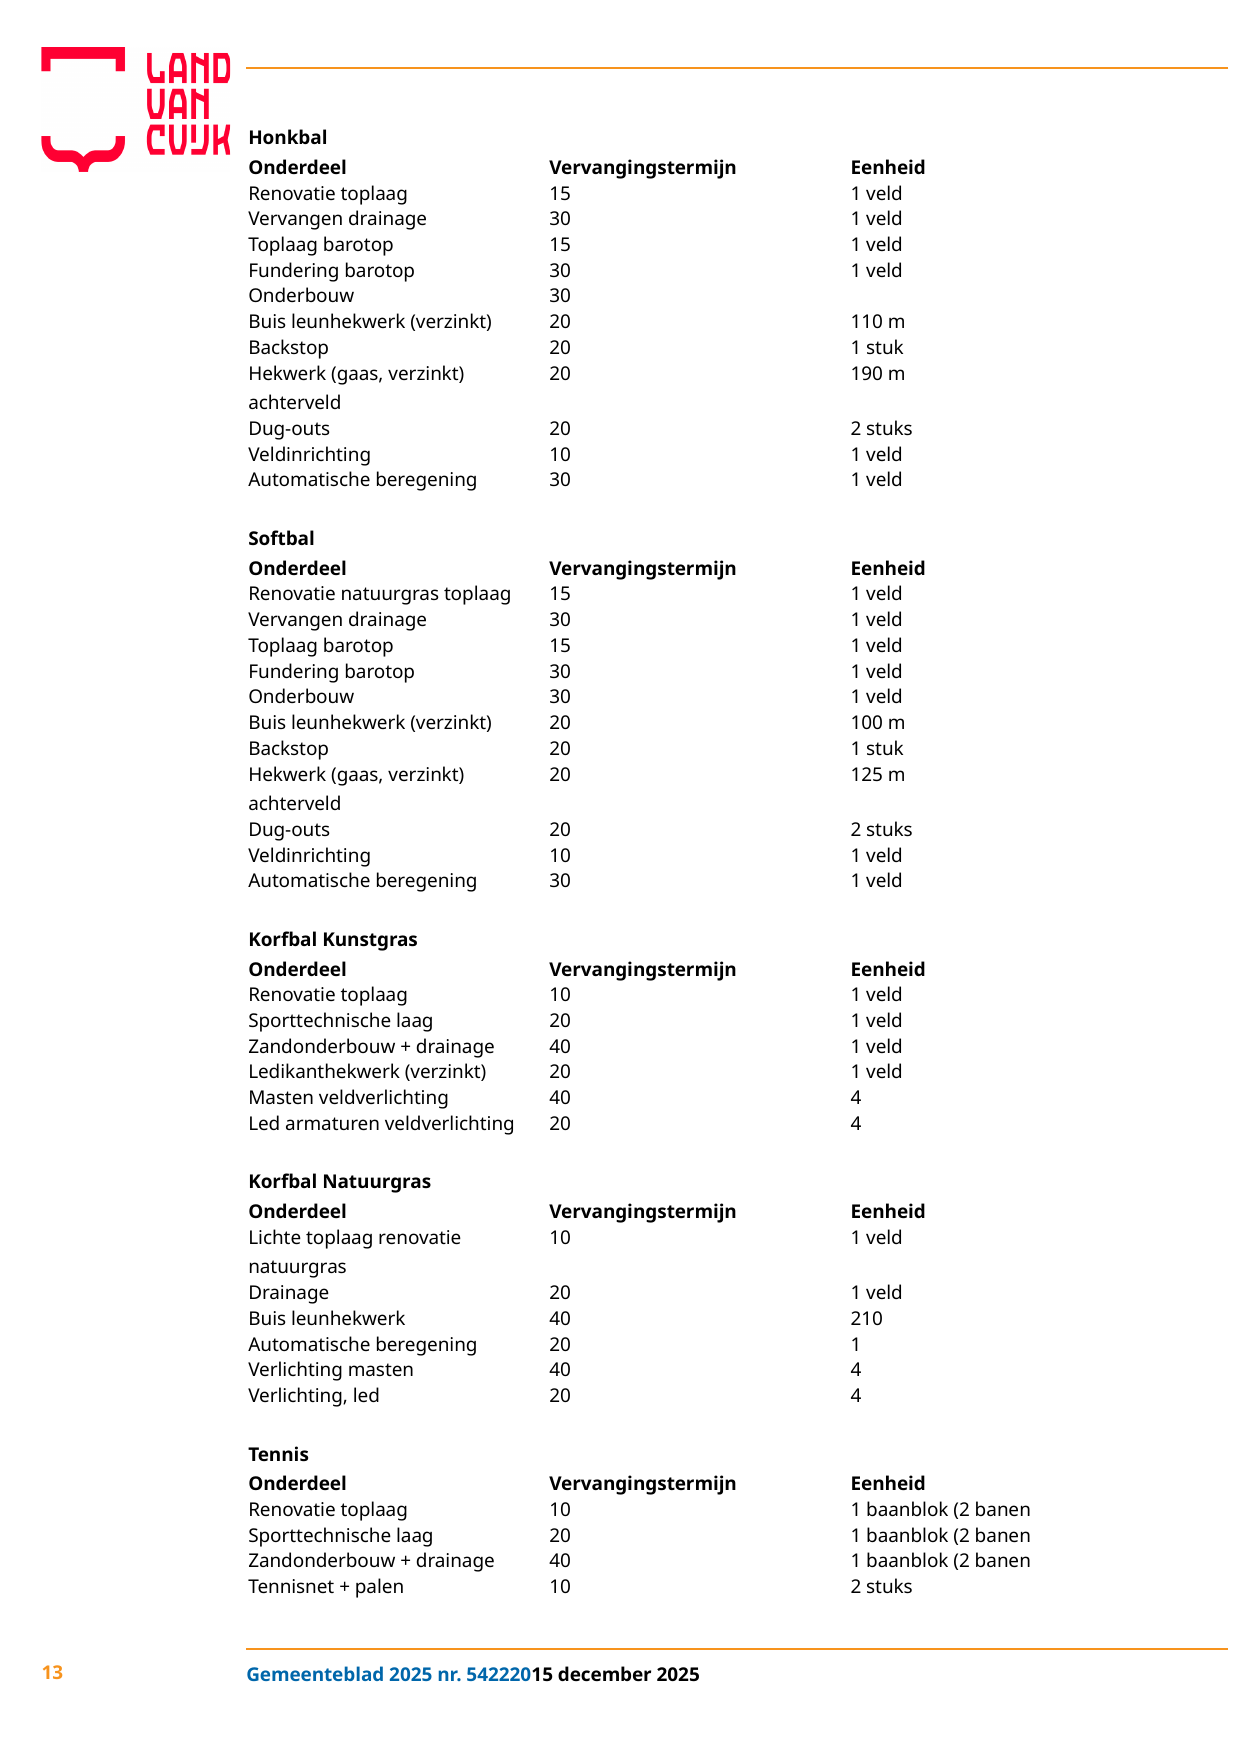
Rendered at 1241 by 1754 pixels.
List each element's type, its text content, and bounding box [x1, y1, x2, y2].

table_cell Hekwerk (gaas, verzinkt) achterveld [248, 360, 549, 415]
table_cell 4 [850, 1357, 1152, 1382]
table_cell Verlichting masten [248, 1357, 549, 1382]
table_cell 10 [549, 441, 850, 467]
table_cell Dug-outs [248, 415, 549, 441]
table_header Onderdeel [248, 1198, 549, 1224]
table_cell 4 [850, 1110, 1152, 1136]
table_cell 10 [549, 1574, 850, 1599]
table_cell 100 m [850, 709, 1152, 735]
table_header Vervangingstermijn [549, 1471, 850, 1496]
table_cell 30 [549, 684, 850, 709]
table_cell 20 [549, 309, 850, 334]
table_cell 20 [549, 334, 850, 360]
table_cell 110 m [850, 309, 1152, 334]
table_cell Tennisnet + palen [248, 1574, 549, 1599]
table_cell Renovatie toplaag [248, 981, 549, 1007]
table_cell 1 stuk [850, 334, 1152, 360]
table_cell 40 [549, 1548, 850, 1573]
table_cell 10 [549, 1224, 850, 1279]
table_cell 1 veld [850, 1007, 1152, 1033]
table_cell 1 veld [850, 581, 1152, 606]
table_cell 125 m [850, 761, 1152, 816]
table_header Eenheid [850, 1471, 1152, 1496]
table_cell 20 [549, 761, 850, 816]
table_cell 40 [549, 1033, 850, 1059]
table_header Onderdeel [248, 1471, 549, 1496]
table_cell Buis leunhekwerk [248, 1305, 549, 1331]
table_cell Sporttechnische laag [248, 1522, 549, 1548]
table_cell 30 [549, 257, 850, 283]
text Korfbal Natuurgras [248, 1169, 1152, 1194]
table_header Eenheid [850, 956, 1152, 981]
table_cell 1 veld [850, 1059, 1152, 1084]
table_cell 20 [549, 1382, 850, 1408]
table_cell 10 [549, 1496, 850, 1522]
table_cell Fundering barotop [248, 257, 549, 283]
table_header Onderdeel [248, 956, 549, 981]
table_cell 15 [549, 581, 850, 606]
table_cell 1 [850, 1331, 1152, 1357]
table_cell 30 [549, 658, 850, 683]
table_cell 2 stuks [850, 1574, 1152, 1599]
table_cell Fundering barotop [248, 658, 549, 683]
table_header Vervangingstermijn [549, 1198, 850, 1224]
table_cell 1 stuk [850, 735, 1152, 761]
table_cell 15 [549, 180, 850, 206]
table_cell 15 [549, 632, 850, 658]
table_cell 1 veld [850, 606, 1152, 632]
table_header Eenheid [850, 1198, 1152, 1224]
table_cell 1 veld [850, 206, 1152, 231]
table_cell 40 [549, 1305, 850, 1331]
table_cell 1 baanblok (2 banen [850, 1496, 1152, 1522]
table_cell 1 veld [850, 257, 1152, 283]
table_header Vervangingstermijn [549, 154, 850, 180]
table_cell Onderbouw [248, 684, 549, 709]
table_cell 40 [549, 1357, 850, 1382]
picture [41, 47, 231, 172]
table_cell 1 veld [850, 467, 1152, 492]
text Tennis [248, 1441, 1152, 1467]
text Korfbal Kunstgras [248, 926, 1152, 952]
table_cell Verlichting, led [248, 1382, 549, 1408]
table_cell 30 [549, 868, 850, 893]
table_cell 20 [549, 1331, 850, 1357]
table_cell Zandonderbouw + drainage [248, 1033, 549, 1059]
table_cell 20 [549, 709, 850, 735]
table_cell Ledikanthekwerk (verzinkt) [248, 1059, 549, 1084]
table_cell 15 [549, 231, 850, 257]
table_cell Drainage [248, 1279, 549, 1305]
table_cell Masten veldverlichting [248, 1084, 549, 1110]
table_cell 30 [549, 467, 850, 492]
table_cell 1 veld [850, 1033, 1152, 1059]
table_cell Vervangen drainage [248, 206, 549, 231]
table_cell 1 veld [850, 658, 1152, 683]
table_cell Renovatie toplaag [248, 180, 549, 206]
table_cell 1 veld [850, 981, 1152, 1007]
table_cell 1 veld [850, 684, 1152, 709]
table_cell 2 stuks [850, 415, 1152, 441]
table_cell 20 [549, 1522, 850, 1548]
table_cell 20 [549, 415, 850, 441]
table_cell 1 veld [850, 180, 1152, 206]
table_cell 190 m [850, 360, 1152, 415]
table_cell 1 veld [850, 231, 1152, 257]
table_cell 20 [549, 816, 850, 842]
table_cell 30 [549, 283, 850, 308]
table_cell 210 [850, 1305, 1152, 1331]
table_header Vervangingstermijn [549, 956, 850, 981]
table_cell 1 veld [850, 632, 1152, 658]
text Honkbal [248, 124, 1152, 150]
table_cell Automatische beregening [248, 868, 549, 893]
table_cell Buis leunhekwerk (verzinkt) [248, 309, 549, 334]
table_cell 1 baanblok (2 banen [850, 1548, 1152, 1573]
table_cell 20 [549, 1279, 850, 1305]
table_cell Backstop [248, 735, 549, 761]
table_cell Renovatie toplaag [248, 1496, 549, 1522]
table_header Vervangingstermijn [549, 555, 850, 581]
table_cell 10 [549, 842, 850, 867]
table_cell 20 [549, 1059, 850, 1084]
table_header Eenheid [850, 154, 1152, 180]
table_cell 20 [549, 1007, 850, 1033]
table_cell 2 stuks [850, 816, 1152, 842]
table_cell Zandonderbouw + drainage [248, 1548, 549, 1573]
table_cell 1 baanblok (2 banen [850, 1522, 1152, 1548]
table_cell Led armaturen veldverlichting [248, 1110, 549, 1136]
table_cell Toplaag barotop [248, 231, 549, 257]
table_cell Dug-outs [248, 816, 549, 842]
table_cell Renovatie natuurgras toplaag [248, 581, 549, 606]
table_cell Automatische beregening [248, 467, 549, 492]
table_cell Sporttechnische laag [248, 1007, 549, 1033]
table_cell 1 veld [850, 868, 1152, 893]
table_cell 4 [850, 1084, 1152, 1110]
table_cell Backstop [248, 334, 549, 360]
table_cell [850, 283, 1152, 308]
table_cell 1 veld [850, 441, 1152, 467]
table_cell 20 [549, 360, 850, 415]
table_header Eenheid [850, 555, 1152, 581]
table_cell Automatische beregening [248, 1331, 549, 1357]
table_cell 1 veld [850, 1224, 1152, 1279]
table_cell 40 [549, 1084, 850, 1110]
table_header Onderdeel [248, 555, 549, 581]
table_header Onderdeel [248, 154, 549, 180]
table_cell 1 veld [850, 1279, 1152, 1305]
text Softbal [248, 525, 1152, 551]
table_cell 30 [549, 206, 850, 231]
table_cell 1 veld [850, 842, 1152, 867]
table_cell Hekwerk (gaas, verzinkt) achterveld [248, 761, 549, 816]
table_cell Lichte toplaag renovatie natuurgras [248, 1224, 549, 1279]
table_cell Buis leunhekwerk (verzinkt) [248, 709, 549, 735]
table_cell Toplaag barotop [248, 632, 549, 658]
table_cell Veldinrichting [248, 441, 549, 467]
table_cell Vervangen drainage [248, 606, 549, 632]
table_cell Veldinrichting [248, 842, 549, 867]
table_cell 20 [549, 1110, 850, 1136]
table_cell Onderbouw [248, 283, 549, 308]
table_cell 30 [549, 606, 850, 632]
table_cell 4 [850, 1382, 1152, 1408]
table_cell 10 [549, 981, 850, 1007]
table_cell 20 [549, 735, 850, 761]
